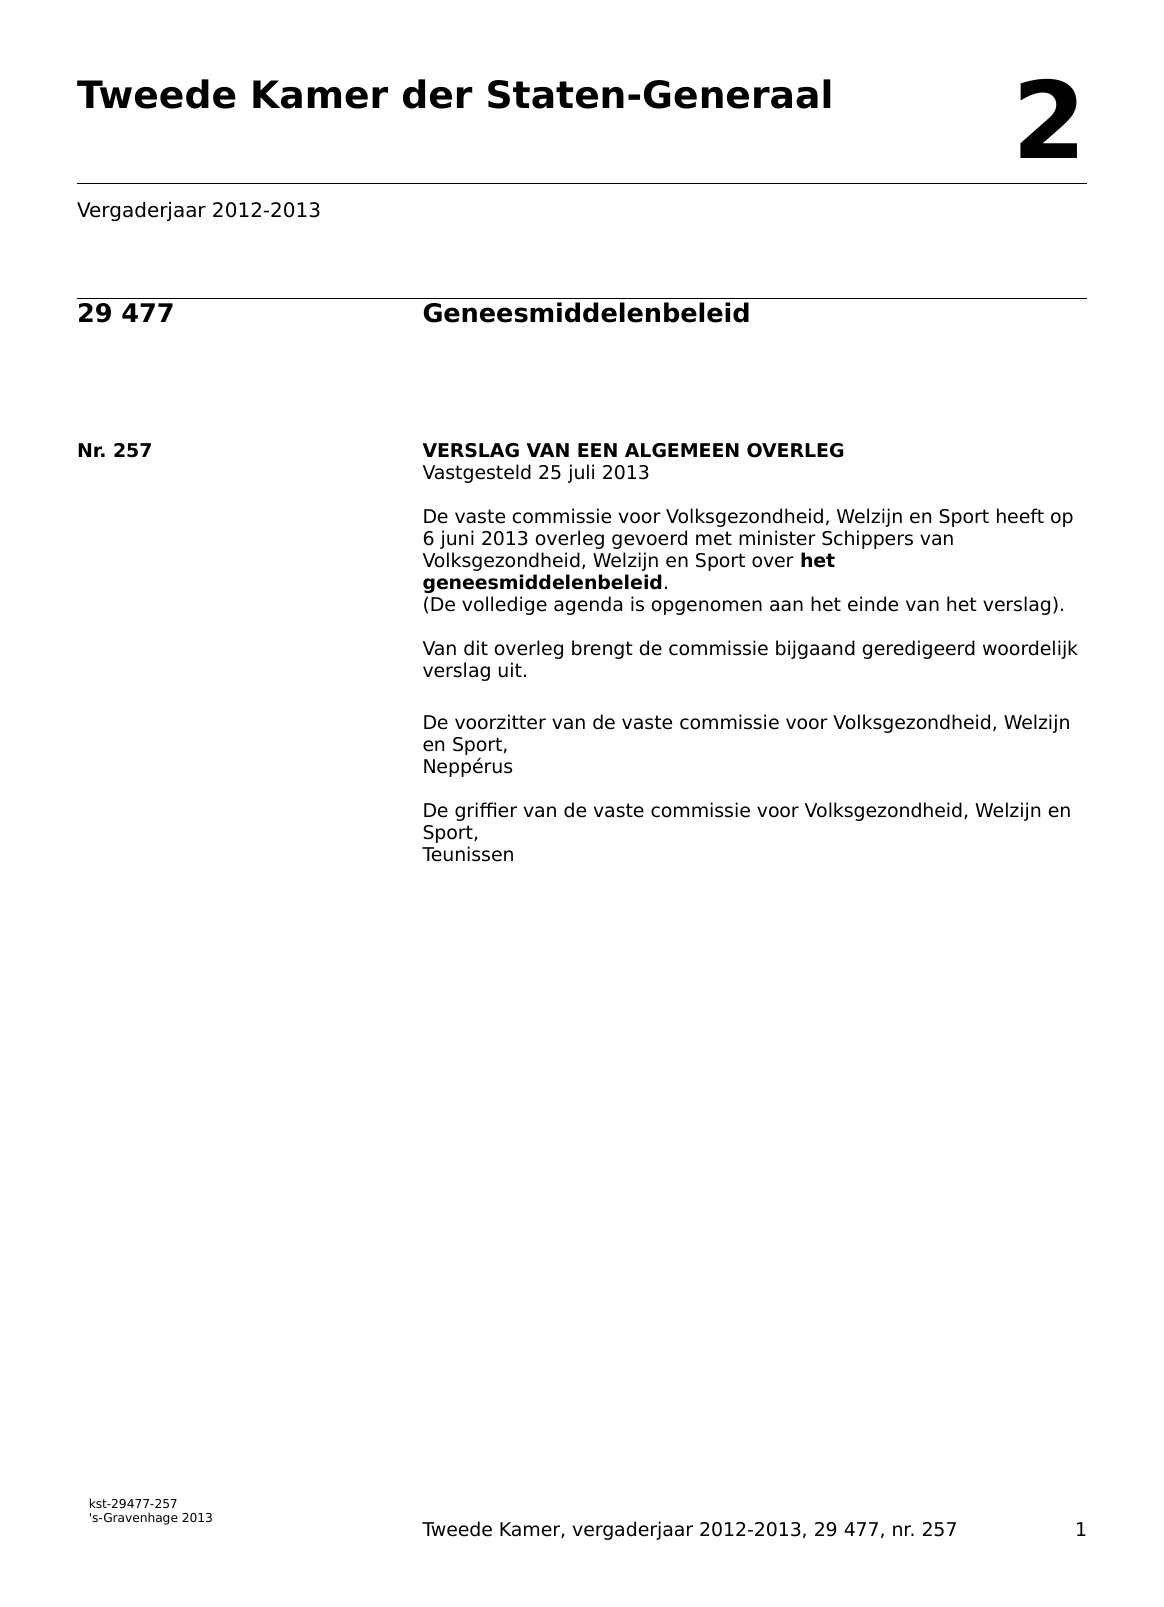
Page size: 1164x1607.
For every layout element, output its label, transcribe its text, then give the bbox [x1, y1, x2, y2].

subtitle Nr. 257 VERSLAG VAN EEN ALGEMEEN OVERLEG [77, 440, 1087, 462]
table_cell Vergaderjaar 2012-2013 [77, 184, 1087, 298]
text kst-29477-257 [88, 1497, 323, 1511]
text Van dit overleg brengt de commissie bijgaand geredigeerd woordelijk verslag uit. [422, 638, 1087, 682]
text (De volledige agenda is opgenomen aan het einde van het verslag). [422, 594, 1087, 616]
table_header Tweede Kamer der Staten-Generaal [77, 59, 886, 183]
text Vastgesteld 25 juli 2013 [422, 462, 1087, 484]
text 's-Gravenhage 2013 [88, 1511, 323, 1525]
text De griffier van de vaste commissie voor Volksgezondheid, Welzijn en Sport, Teunissen [422, 800, 1087, 866]
subtitle 29 477 Geneesmiddelenbeleid [77, 299, 1087, 329]
text De vaste commissie voor Volksgezondheid, Welzijn en Sport heeft op 6 juni 2013 overleg gevoerd met minister Schippers van Volksgezondheid, Welzijn en Sport over het geneesmiddelenbeleid. [422, 506, 1087, 594]
table_header 2 [886, 59, 1087, 183]
text De voorzitter van de vaste commissie voor Volksgezondheid, Welzijn en Sport, Neppérus [422, 712, 1087, 778]
